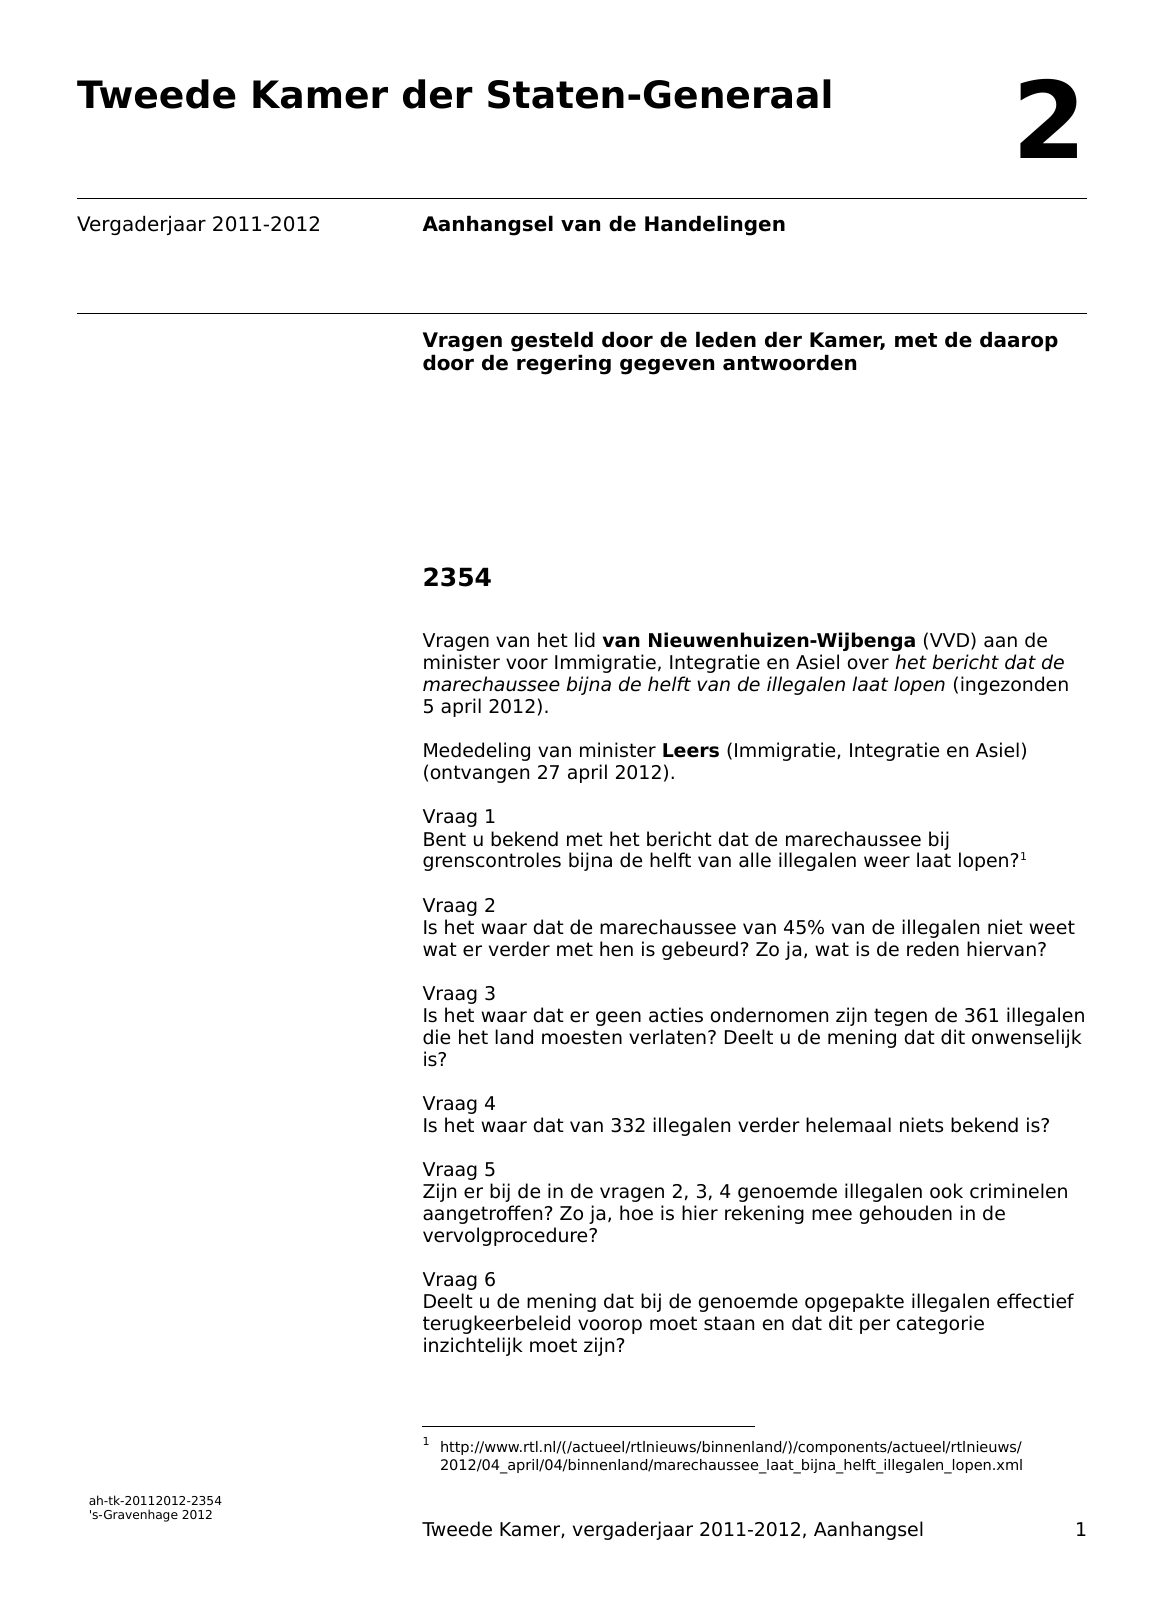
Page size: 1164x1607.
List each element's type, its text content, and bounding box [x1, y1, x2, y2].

text Bent u bekend met het bericht dat de marechaussee bij grenscontroles bijna de helft van alle illegalen weer laat lopen? [422, 828, 1087, 872]
text Vraag 3 [422, 983, 1087, 1005]
text 's-Gravenhage 2012 [88, 1508, 323, 1522]
table_cell Vragen gesteld door de leden der Kamer, met de daarop door de regering gegeven antwoorden [422, 314, 1087, 375]
text Is het waar dat er geen acties ondernomen zijn tegen de 361 illegalen die het land moesten verlaten? Deelt u de mening dat dit onwenselijk is? [422, 1005, 1087, 1071]
text Deelt u de mening dat bij de genoemde opgepakte illegalen effectief terugkeerbeleid voorop moet staan en dat dit per categorie inzichtelijk moet zijn? [422, 1291, 1087, 1357]
text Vraag 4 [422, 1093, 1087, 1115]
text Is het waar dat van 332 illegalen verder helemaal niets bekend is? [422, 1115, 1087, 1137]
text ah-tk-20112012-2354 [88, 1494, 323, 1508]
text Vraag 6 [422, 1269, 1087, 1291]
text Vraag 1 [422, 806, 1087, 828]
text 2354 [422, 563, 1087, 592]
text Zijn er bij de in de vragen 2, 3, 4 genoemde illegalen ook criminelen aangetroffen? Zo ja, hoe is hier rekening mee gehouden in de vervolgprocedure? [422, 1181, 1087, 1247]
table_header Tweede Kamer der Staten-Generaal [77, 59, 886, 198]
table_cell [77, 314, 422, 375]
text Is het waar dat de marechaussee van 45% van de illegalen niet weet wat er verder met hen is gebeurd? Zo ja, wat is de reden hiervan? [422, 917, 1087, 961]
text Vraag 2 [422, 894, 1087, 917]
table_cell Aanhangsel van de Handelingen [422, 199, 1087, 313]
text Vragen van het lid van Nieuwenhuizen-Wijbenga (VVD) aan de minister voor Immigratie, Integratie en Asiel over het bericht dat de marechaussee bijna de helft van de illegalen laat lopen (ingezonden 5 april 2012). [422, 630, 1087, 718]
text http://www.rtl.nl/(/actueel/rtlnieuws/binnenland/)/components/actueel/rtlnieuws/2012/04_april/04/binnenland/marechaussee_laat_bijna_helft_illegalen_lopen.xml [422, 1435, 1087, 1474]
table_header 2 [886, 59, 1087, 198]
text Vraag 5 [422, 1159, 1087, 1181]
text Mededeling van minister Leers (Immigratie, Integratie en Asiel) (ontvangen 27 april 2012). [422, 740, 1087, 784]
table_cell Vergaderjaar 2011-2012 [77, 199, 422, 313]
